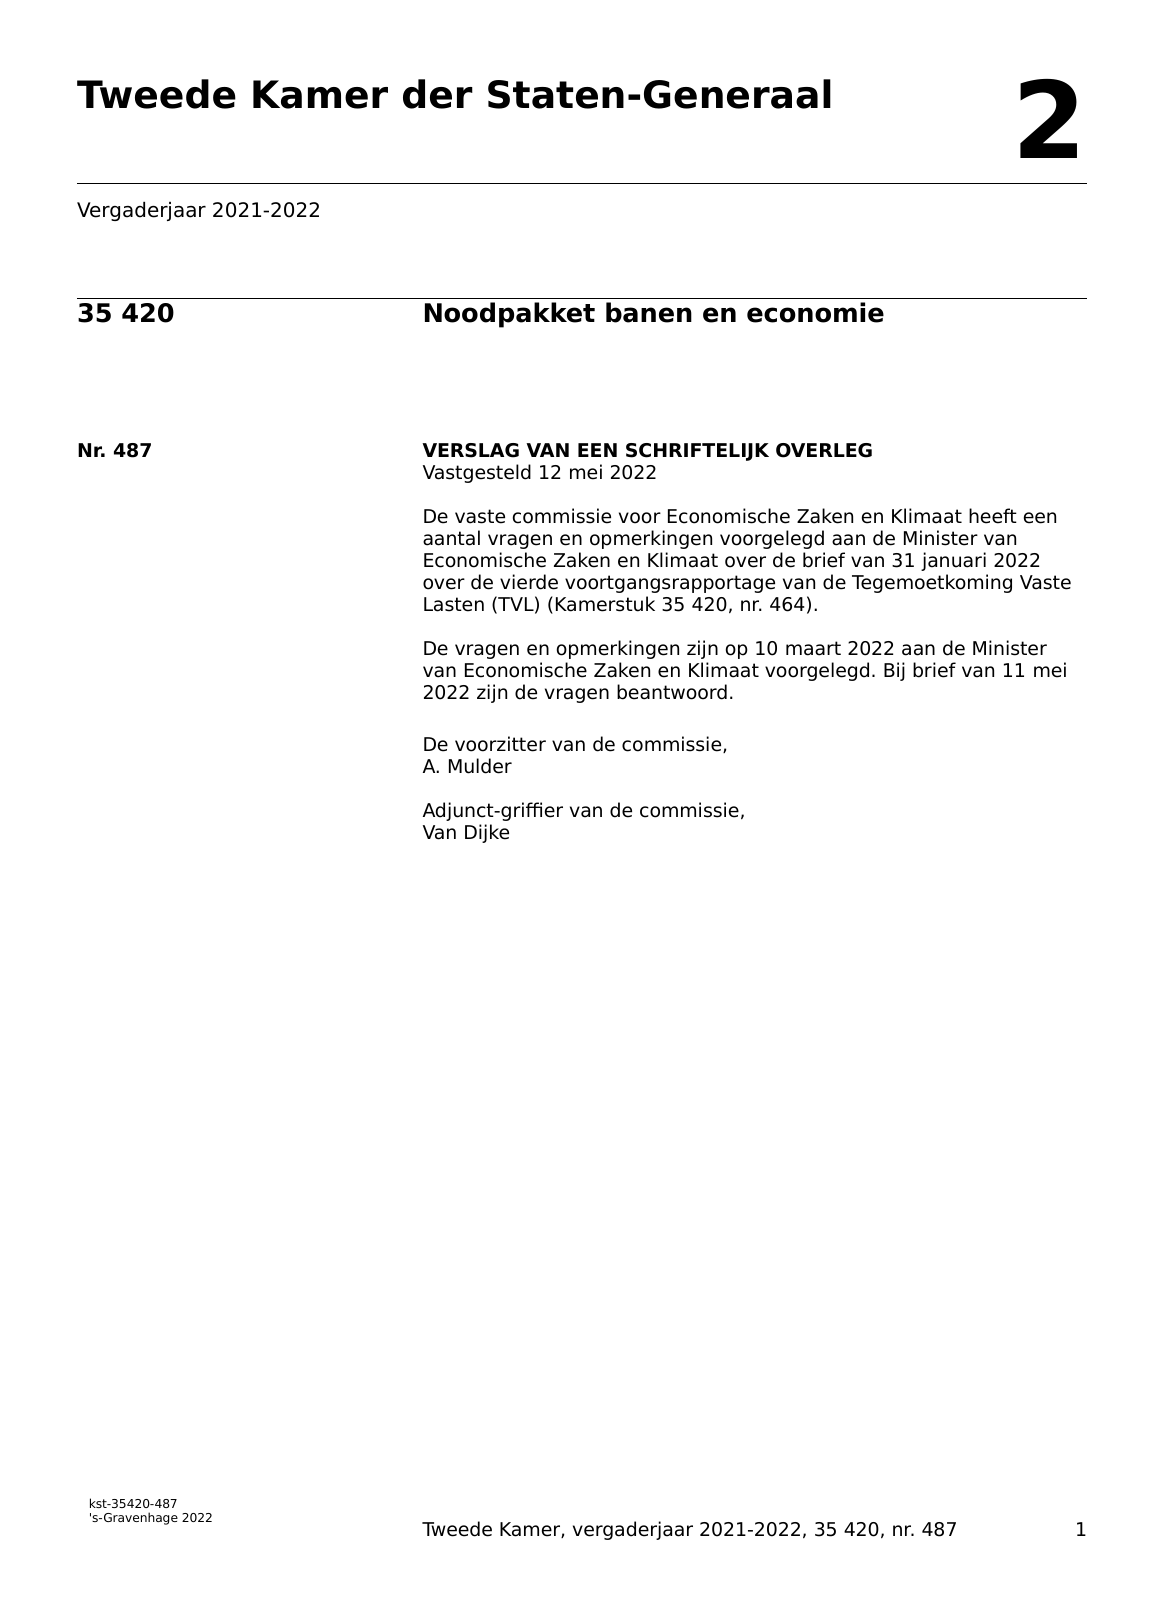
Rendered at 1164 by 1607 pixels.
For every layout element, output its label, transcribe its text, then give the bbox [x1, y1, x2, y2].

table_cell Vergaderjaar 2021-2022 [77, 184, 1087, 298]
text 's-Gravenhage 2022 [88, 1511, 323, 1525]
text De vaste commissie voor Economische Zaken en Klimaat heeft een aantal vragen en opmerkingen voorgelegd aan de Minister van Economische Zaken en Klimaat over de brief van 31 januari 2022 over de vierde voortgangsrapportage van de Tegemoetkoming Vaste Lasten (TVL) (Kamerstuk 35 420, nr. 464). [422, 506, 1087, 616]
text kst-35420-487 [88, 1497, 323, 1511]
text Vastgesteld 12 mei 2022 [422, 462, 1087, 484]
text De voorzitter van de commissie, A. Mulder [422, 734, 1087, 778]
subtitle 35 420 Noodpakket banen en economie [77, 299, 1087, 329]
table_header 2 [886, 59, 1087, 183]
table_header Tweede Kamer der Staten-Generaal [77, 59, 886, 183]
subtitle Nr. 487 VERSLAG VAN EEN SCHRIFTELIJK OVERLEG [77, 440, 1087, 462]
text De vragen en opmerkingen zijn op 10 maart 2022 aan de Minister van Economische Zaken en Klimaat voorgelegd. Bij brief van 11 mei 2022 zijn de vragen beantwoord. [422, 638, 1087, 704]
text Adjunct-griffier van de commissie, Van Dijke [422, 800, 1087, 844]
